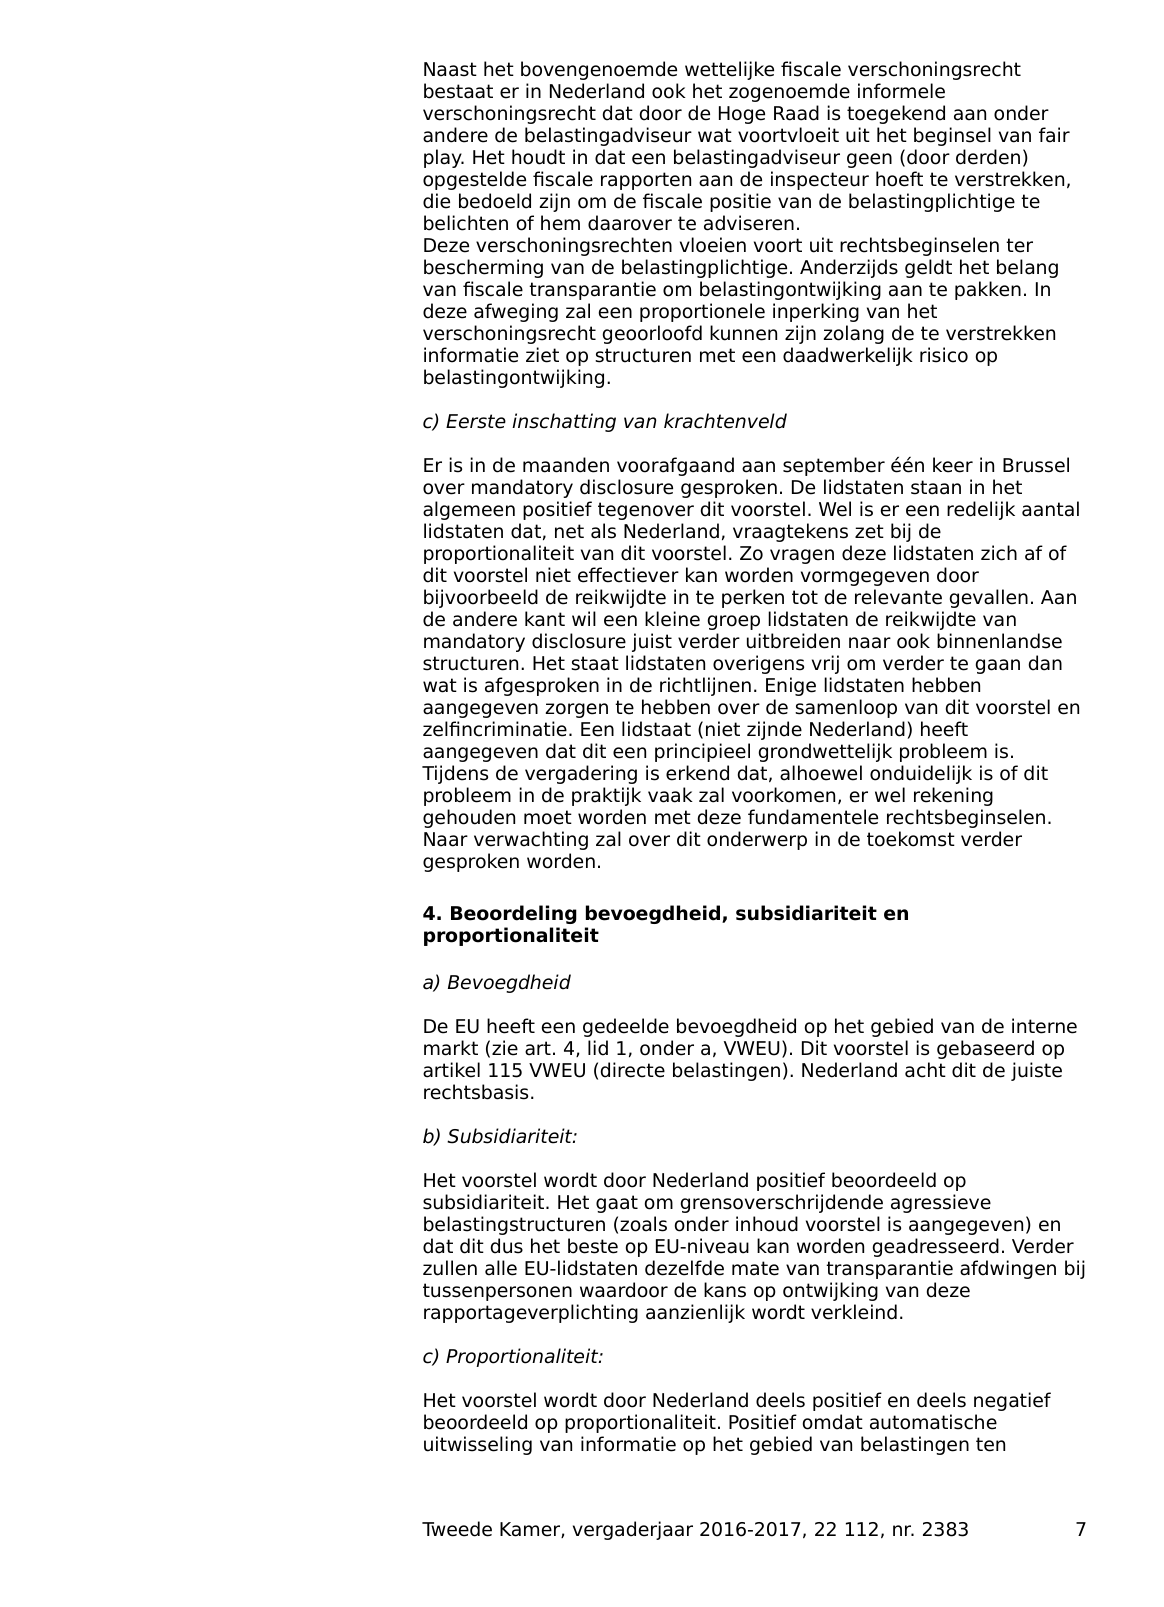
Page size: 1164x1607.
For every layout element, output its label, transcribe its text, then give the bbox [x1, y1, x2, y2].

subtitle b) Subsidiariteit: [422, 1126, 1087, 1148]
text Deze verschoningsrechten vloeien voort uit rechtsbeginselen ter bescherming van de belastingplichtige. Anderzijds geldt het belang van fiscale transparantie om belastingontwijking aan te pakken. In deze afweging zal een proportionele inperking van het verschoningsrecht geoorloofd kunnen zijn zolang de te verstrekken informatie ziet op structuren met een daadwerkelijk risico op belastingontwijking. [422, 235, 1087, 389]
subtitle 4. Beoordeling bevoegdheid, subsidiariteit en proportionaliteit [422, 903, 1087, 947]
subtitle a) Bevoegdheid [422, 972, 1087, 994]
text Er is in de maanden voorafgaand aan september één keer in Brussel over mandatory disclosure gesproken. De lidstaten staan in het algemeen positief tegenover dit voorstel. Wel is er een redelijk aantal lidstaten dat, net als Nederland, vraagtekens zet bij de proportionaliteit van dit voorstel. Zo vragen deze lidstaten zich af of dit voorstel niet effectiever kan worden vormgegeven door bijvoorbeeld de reikwijdte in te perken tot de relevante gevallen. Aan de andere kant wil een kleine groep lidstaten de reikwijdte van mandatory disclosure juist verder uitbreiden naar ook binnenlandse structuren. Het staat lidstaten overigens vrij om verder te gaan dan wat is afgesproken in de richtlijnen. Enige lidstaten hebben aangegeven zorgen te hebben over de samenloop van dit voorstel en zelfincriminatie. Een lidstaat (niet zijnde Nederland) heeft aangegeven dat dit een principieel grondwettelijk probleem is. Tijdens de vergadering is erkend dat, alhoewel onduidelijk is of dit probleem in de praktijk vaak zal voorkomen, er wel rekening gehouden moet worden met deze fundamentele rechtsbeginselen. Naar verwachting zal over dit onderwerp in de toekomst verder gesproken worden. [422, 455, 1087, 873]
subtitle c) Proportionaliteit: [422, 1346, 1087, 1368]
text Het voorstel wordt door Nederland positief beoordeeld op subsidiariteit. Het gaat om grensoverschrijdende agressieve belastingstructuren (zoals onder inhoud voorstel is aangegeven) en dat dit dus het beste op EU-niveau kan worden geadresseerd. Verder zullen alle EU-lidstaten dezelfde mate van transparantie afdwingen bij tussenpersonen waardoor de kans op ontwijking van deze rapportageverplichting aanzienlijk wordt verkleind. [422, 1170, 1087, 1324]
subtitle c) Eerste inschatting van krachtenveld [422, 411, 1087, 433]
text Het voorstel wordt door Nederland deels positief en deels negatief beoordeeld op proportionaliteit. Positief omdat automatische uitwisseling van informatie op het gebied van belastingen ten [422, 1390, 1087, 1456]
text De EU heeft een gedeelde bevoegdheid op het gebied van de interne markt (zie art. 4, lid 1, onder a, VWEU). Dit voorstel is gebaseerd op artikel 115 VWEU (directe belastingen). Nederland acht dit de juiste rechtsbasis. [422, 1016, 1087, 1104]
text Naast het bovengenoemde wettelijke fiscale verschoningsrecht bestaat er in Nederland ook het zogenoemde informele verschoningsrecht dat door de Hoge Raad is toegekend aan onder andere de belastingadviseur wat voortvloeit uit het beginsel van fair play. Het houdt in dat een belastingadviseur geen (door derden) opgestelde fiscale rapporten aan de inspecteur hoeft te verstrekken, die bedoeld zijn om de fiscale positie van de belastingplichtige te belichten of hem daarover te adviseren. [422, 59, 1087, 235]
